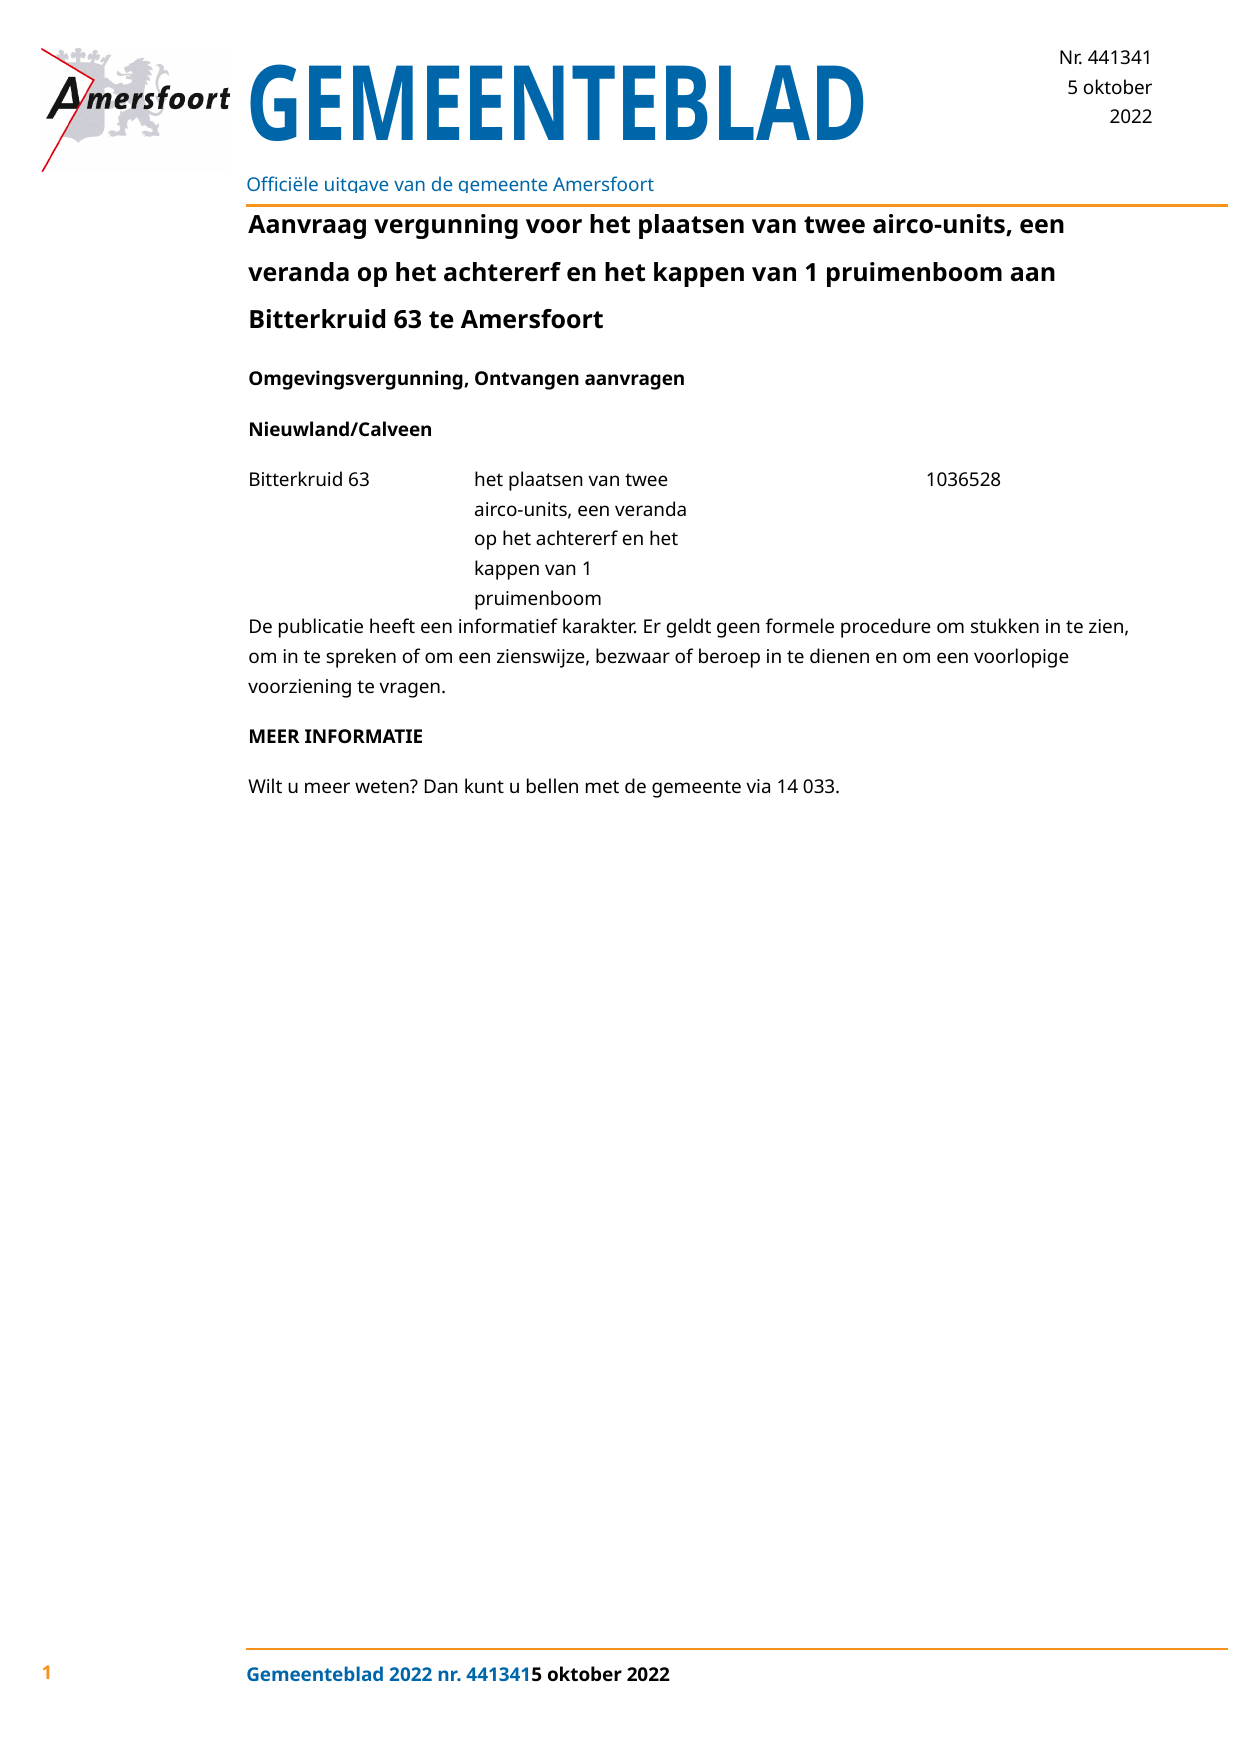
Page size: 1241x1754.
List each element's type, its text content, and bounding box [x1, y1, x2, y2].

text MEER INFORMATIE [248, 723, 1152, 749]
text Aanvraag vergunning voor het plaatsen van twee airco-units, een veranda op het achtererf en het kappen van 1 pruimenboom aan Bitterkruid 63 te Amersfoort [248, 207, 1152, 336]
picture [41, 47, 231, 172]
table_header het plaatsen van twee airco-units, een veranda op het achtererf en het kappen van 1 pruimenboom [474, 466, 700, 611]
table_header Bitterkruid 63 [248, 466, 474, 611]
text Wilt u meer weten? Dan kunt u bellen met de gemeente via 14 033. [248, 774, 1152, 799]
text Nieuwland/Calveen [248, 416, 1152, 442]
text De publicatie heeft een informatief karakter. Er geldt geen formele procedure om stukken in te zien, om in te spreken of om een zienswijze, bezwaar of beroep in te dienen en om een voorlopige voorziening te vragen. [248, 614, 1152, 699]
table_header [700, 466, 926, 611]
text Omgevingsvergunning, Ontvangen aanvragen [248, 366, 1152, 391]
table_header 1036528 [926, 466, 1152, 611]
